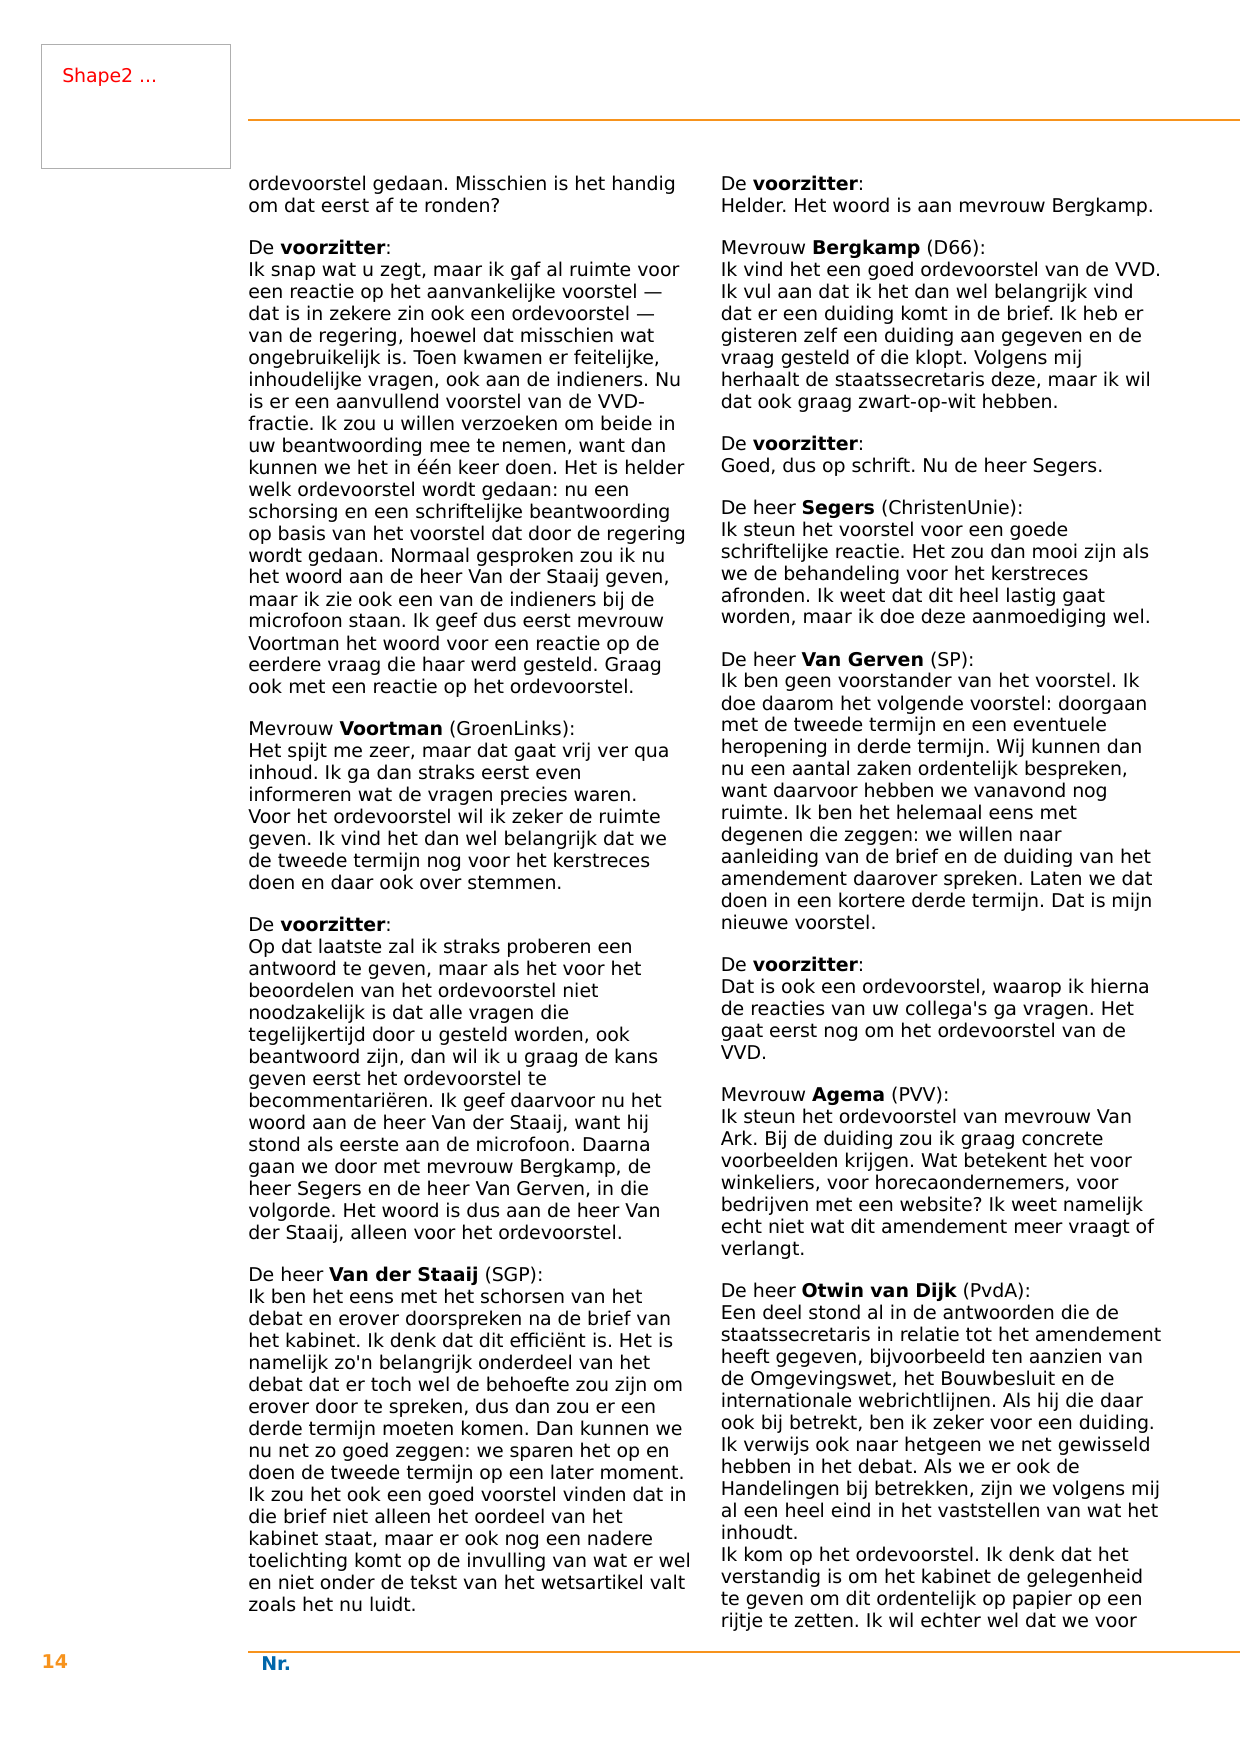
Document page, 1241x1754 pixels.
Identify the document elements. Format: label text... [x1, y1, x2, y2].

text De heer Van Gerven (SP): [721, 648, 1163, 670]
text Voor het ordevoorstel wil ik zeker de ruimte geven. Ik vind het dan wel belangrijk dat we de tweede termijn nog voor het kerstreces doen en daar ook over stemmen. [248, 806, 691, 894]
text De heer Van der Staaij (SGP): [248, 1264, 691, 1286]
text Ik ben het eens met het schorsen van het debat en erover doorspreken na de brief van het kabinet. Ik denk dat dit efficiënt is. Het is namelijk zo'n belangrijk onderdeel van het debat dat er toch wel de behoefte zou zijn om erover door te spreken, dus dan zou er een derde termijn moeten komen. Dan kunnen we nu net zo goed zeggen: we sparen het op en doen de tweede termijn op een later moment. Ik zou het ook een goed voorstel vinden dat in die brief niet alleen het oordeel van het kabinet staat, maar er ook nog een nadere toelichting komt op de invulling van wat er wel en niet onder de tekst van het wetsartikel valt zoals het nu luidt. [248, 1286, 691, 1616]
text Ik steun het voorstel voor een goede schriftelijke reactie. Het zou dan mooi zijn als we de behandeling voor het kerstreces afronden. Ik weet dat dit heel lastig gaat worden, maar ik doe deze aanmoediging wel. [721, 518, 1163, 628]
text Op dat laatste zal ik straks proberen een antwoord te geven, maar als het voor het beoordelen van het ordevoorstel niet noodzakelijk is dat alle vragen die tegelijkertijd door u gesteld worden, ook beantwoord zijn, dan wil ik u graag de kans geven eerst het ordevoorstel te becommentariëren. Ik geef daarvoor nu het woord aan de heer Van der Staaij, want hij stond als eerste aan de microfoon. Daarna gaan we door met mevrouw Bergkamp, de heer Segers en de heer Van Gerven, in die volgorde. Het woord is dus aan de heer Van der Staaij, alleen voor het ordevoorstel. [248, 936, 691, 1244]
text Ik steun het ordevoorstel van mevrouw Van Ark. Bij de duiding zou ik graag concrete voorbeelden krijgen. Wat betekent het voor winkeliers, voor horecaondernemers, voor bedrijven met een website? Ik weet namelijk echt niet wat dit amendement meer vraagt of verlangt. [721, 1106, 1163, 1260]
text De voorzitter: [248, 237, 691, 259]
text ordevoorstel gedaan. Misschien is het handig om dat eerst af te ronden? [248, 173, 691, 217]
text Dat is ook een ordevoorstel, waarop ik hierna de reacties van uw collega's ga vragen. Het gaat eerst nog om het ordevoorstel van de VVD. [721, 976, 1163, 1064]
text Ik ben geen voorstander van het voorstel. Ik doe daarom het volgende voorstel: doorgaan met de tweede termijn en een eventuele heropening in derde termijn. Wij kunnen dan nu een aantal zaken ordentelijk bespreken, want daarvoor hebben we vanavond nog ruimte. Ik ben het helemaal eens met degenen die zeggen: we willen naar aanleiding van de brief en de duiding van het amendement daarover spreken. Laten we dat doen in een kortere derde termijn. Dat is mijn nieuwe voorstel. [721, 670, 1163, 934]
text De voorzitter: [721, 173, 1163, 195]
text Het spijt me zeer, maar dat gaat vrij ver qua inhoud. Ik ga dan straks eerst even informeren wat de vragen precies waren. [248, 740, 691, 806]
text Ik vind het een goed ordevoorstel van de VVD. Ik vul aan dat ik het dan wel belangrijk vind dat er een duiding komt in de brief. Ik heb er gisteren zelf een duiding aan gegeven en de vraag gesteld of die klopt. Volgens mij herhaalt de staatssecretaris deze, maar ik wil dat ook graag zwart-op-wit hebben. [721, 259, 1163, 413]
text De voorzitter: [721, 433, 1163, 454]
text Een deel stond al in de antwoorden die de staatssecretaris in relatie tot het amendement heeft gegeven, bijvoorbeeld ten aanzien van de Omgevingswet, het Bouwbesluit en de internationale webrichtlijnen. Als hij die daar ook bij betrekt, ben ik zeker voor een duiding. Ik verwijs ook naar hetgeen we net gewisseld hebben in het debat. Als we er ook de Handelingen bij betrekken, zijn we volgens mij al een heel eind in het vaststellen van wat het inhoudt. [721, 1302, 1163, 1544]
text De voorzitter: [721, 954, 1163, 976]
text Goed, dus op schrift. Nu de heer Segers. [721, 454, 1163, 477]
text Ik snap wat u zegt, maar ik gaf al ruimte voor een reactie op het aanvankelijke voorstel — dat is in zekere zin ook een ordevoorstel — van de regering, hoewel dat misschien wat ongebruikelijk is. Toen kwamen er feitelijke, inhoudelijke vragen, ook aan de indieners. Nu is er een aanvullend voorstel van de VVD-fractie. Ik zou u willen verzoeken om beide in uw beantwoording mee te nemen, want dan kunnen we het in één keer doen. Het is helder welk ordevoorstel wordt gedaan: nu een schorsing en een schriftelijke beantwoording op basis van het voorstel dat door de regering wordt gedaan. Normaal gesproken zou ik nu het woord aan de heer Van der Staaij geven, maar ik zie ook een van de indieners bij de microfoon staan. Ik geef dus eerst mevrouw Voortman het woord voor een reactie op de eerdere vraag die haar werd gesteld. Graag ook met een reactie op het ordevoorstel. [248, 259, 691, 698]
text Ik kom op het ordevoorstel. Ik denk dat het verstandig is om het kabinet de gelegenheid te geven om dit ordentelijk op papier op een rijtje te zetten. Ik wil echter wel dat we voor [721, 1544, 1163, 1632]
text Mevrouw Agema (PVV): [721, 1084, 1163, 1106]
text De heer Segers (ChristenUnie): [721, 497, 1163, 518]
text De voorzitter: [248, 914, 691, 936]
text Mevrouw Bergkamp (D66): [721, 237, 1163, 259]
text De heer Otwin van Dijk (PvdA): [721, 1280, 1163, 1302]
text Helder. Het woord is aan mevrouw Bergkamp. [721, 195, 1163, 217]
text Mevrouw Voortman (GroenLinks): [248, 718, 691, 740]
